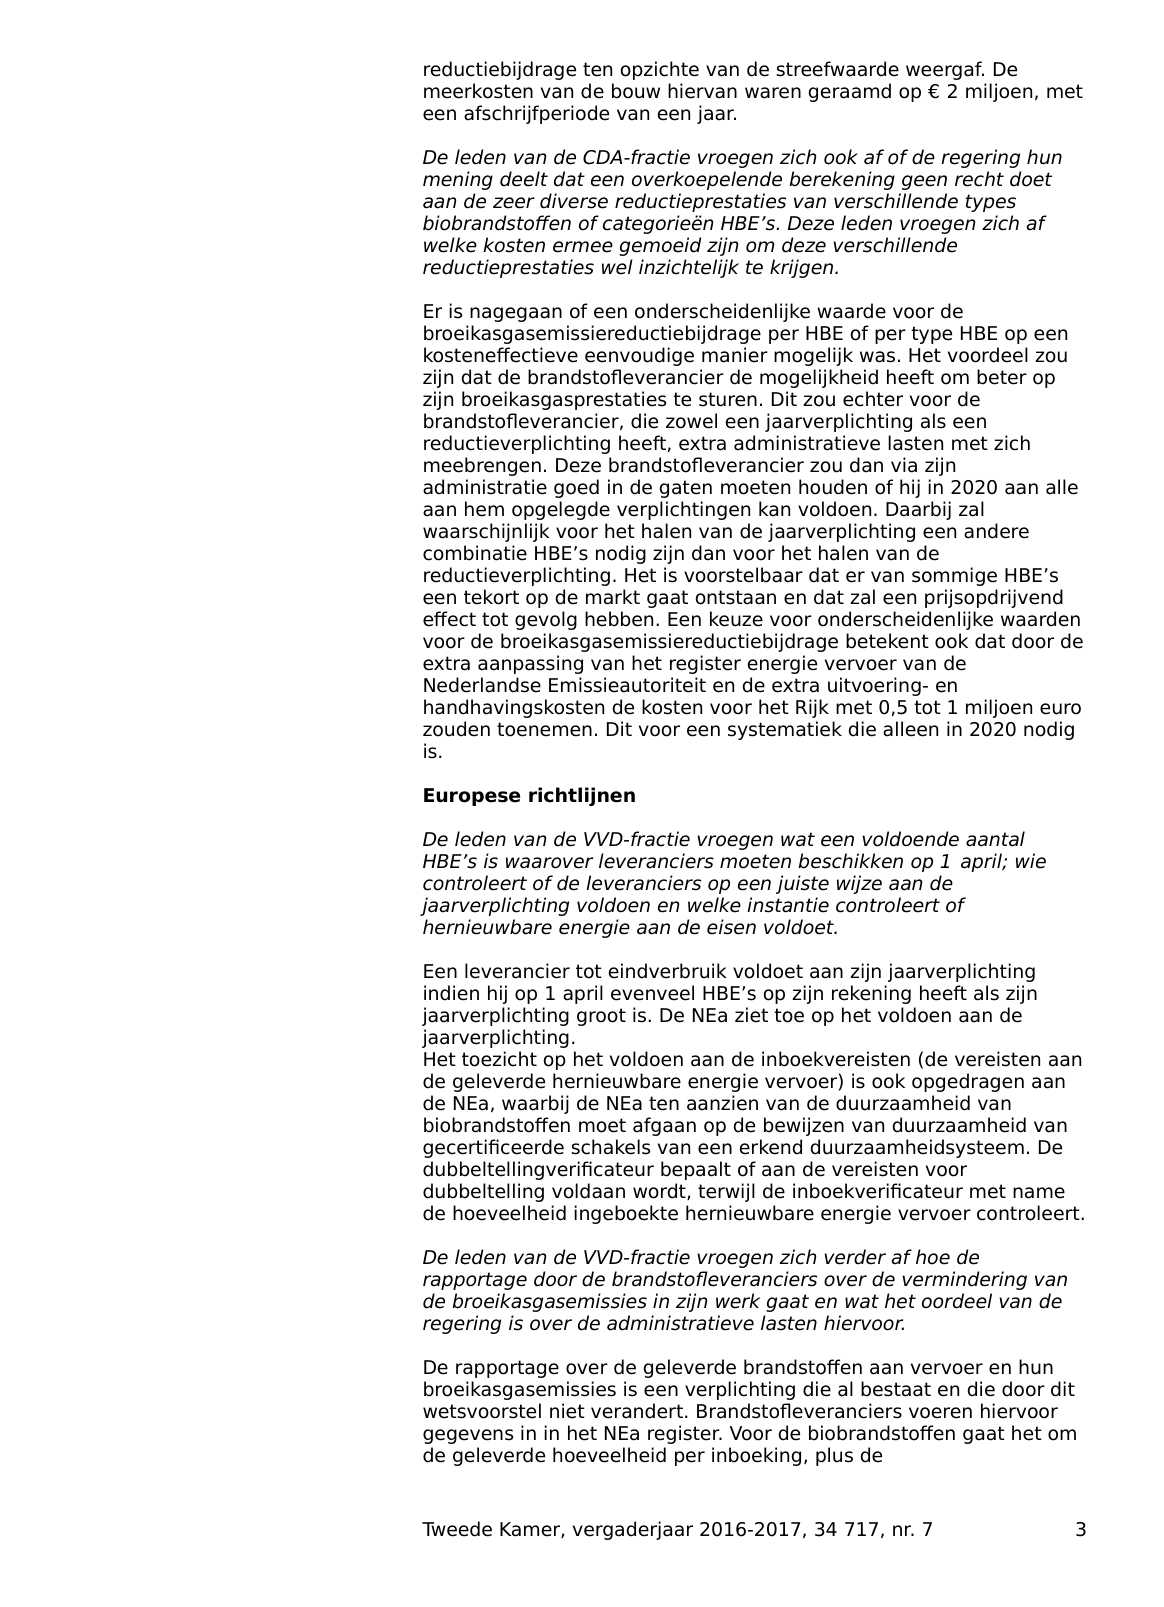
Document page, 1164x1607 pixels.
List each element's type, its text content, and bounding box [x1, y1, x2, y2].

text De leden van de VVD-fractie vroegen zich verder af hoe de rapportage door de brandstofleveranciers over de vermindering van de broeikasgasemissies in zijn werk gaat en wat het oordeel van de regering is over de administratieve lasten hiervoor. [422, 1247, 1087, 1335]
text reductiebijdrage ten opzichte van de streefwaarde weergaf. De meerkosten van de bouw hiervan waren geraamd op € 2 miljoen, met een afschrijfperiode van een jaar. [422, 59, 1087, 125]
text De leden van de CDA-fractie vroegen zich ook af of de regering hun mening deelt dat een overkoepelende berekening geen recht doet aan de zeer diverse reductieprestaties van verschillende types biobrandstoffen of categorieën HBE’s. Deze leden vroegen zich af welke kosten ermee gemoeid zijn om deze verschillende reductieprestaties wel inzichtelijk te krijgen. [422, 147, 1087, 279]
text De rapportage over de geleverde brandstoffen aan vervoer en hun broeikasgasemissies is een verplichting die al bestaat en die door dit wetsvoorstel niet verandert. Brandstofleveranciers voeren hiervoor gegevens in in het NEa register. Voor de biobrandstoffen gaat het om de geleverde hoeveelheid per inboeking, plus de [422, 1357, 1087, 1467]
subtitle Europese richtlijnen [422, 785, 1087, 807]
text Een leverancier tot eindverbruik voldoet aan zijn jaarverplichting indien hij op 1 april evenveel HBE’s op zijn rekening heeft als zijn jaarverplichting groot is. De NEa ziet toe op het voldoen aan de jaarverplichting. [422, 961, 1087, 1049]
text De leden van de VVD-fractie vroegen wat een voldoende aantal HBE’s is waarover leveranciers moeten beschikken op 1 april; wie controleert of de leveranciers op een juiste wijze aan de jaarverplichting voldoen en welke instantie controleert of hernieuwbare energie aan de eisen voldoet. [422, 829, 1087, 939]
text Er is nagegaan of een onderscheidenlijke waarde voor de broeikasgasemissiereductiebijdrage per HBE of per type HBE op een kosteneffectieve eenvoudige manier mogelijk was. Het voordeel zou zijn dat de brandstofleverancier de mogelijkheid heeft om beter op zijn broeikasgasprestaties te sturen. Dit zou echter voor de brandstofleverancier, die zowel een jaarverplichting als een reductieverplichting heeft, extra administratieve lasten met zich meebrengen. Deze brandstofleverancier zou dan via zijn administratie goed in de gaten moeten houden of hij in 2020 aan alle aan hem opgelegde verplichtingen kan voldoen. Daarbij zal waarschijnlijk voor het halen van de jaarverplichting een andere combinatie HBE’s nodig zijn dan voor het halen van de reductieverplichting. Het is voorstelbaar dat er van sommige HBE’s een tekort op de markt gaat ontstaan en dat zal een prijsopdrijvend effect tot gevolg hebben. Een keuze voor onderscheidenlijke waarden voor de broeikasgasemissiereductiebijdrage betekent ook dat door de extra aanpassing van het register energie vervoer van de Nederlandse Emissieautoriteit en de extra uitvoering- en handhavingskosten de kosten voor het Rijk met 0,5 tot 1 miljoen euro zouden toenemen. Dit voor een systematiek die alleen in 2020 nodig is. [422, 301, 1087, 763]
text Het toezicht op het voldoen aan de inboekvereisten (de vereisten aan de geleverde hernieuwbare energie vervoer) is ook opgedragen aan de NEa, waarbij de NEa ten aanzien van de duurzaamheid van biobrandstoffen moet afgaan op de bewijzen van duurzaamheid van gecertificeerde schakels van een erkend duurzaamheidsysteem. De dubbeltellingverificateur bepaalt of aan de vereisten voor dubbeltelling voldaan wordt, terwijl de inboekverificateur met name de hoeveelheid ingeboekte hernieuwbare energie vervoer controleert. [422, 1049, 1087, 1225]
